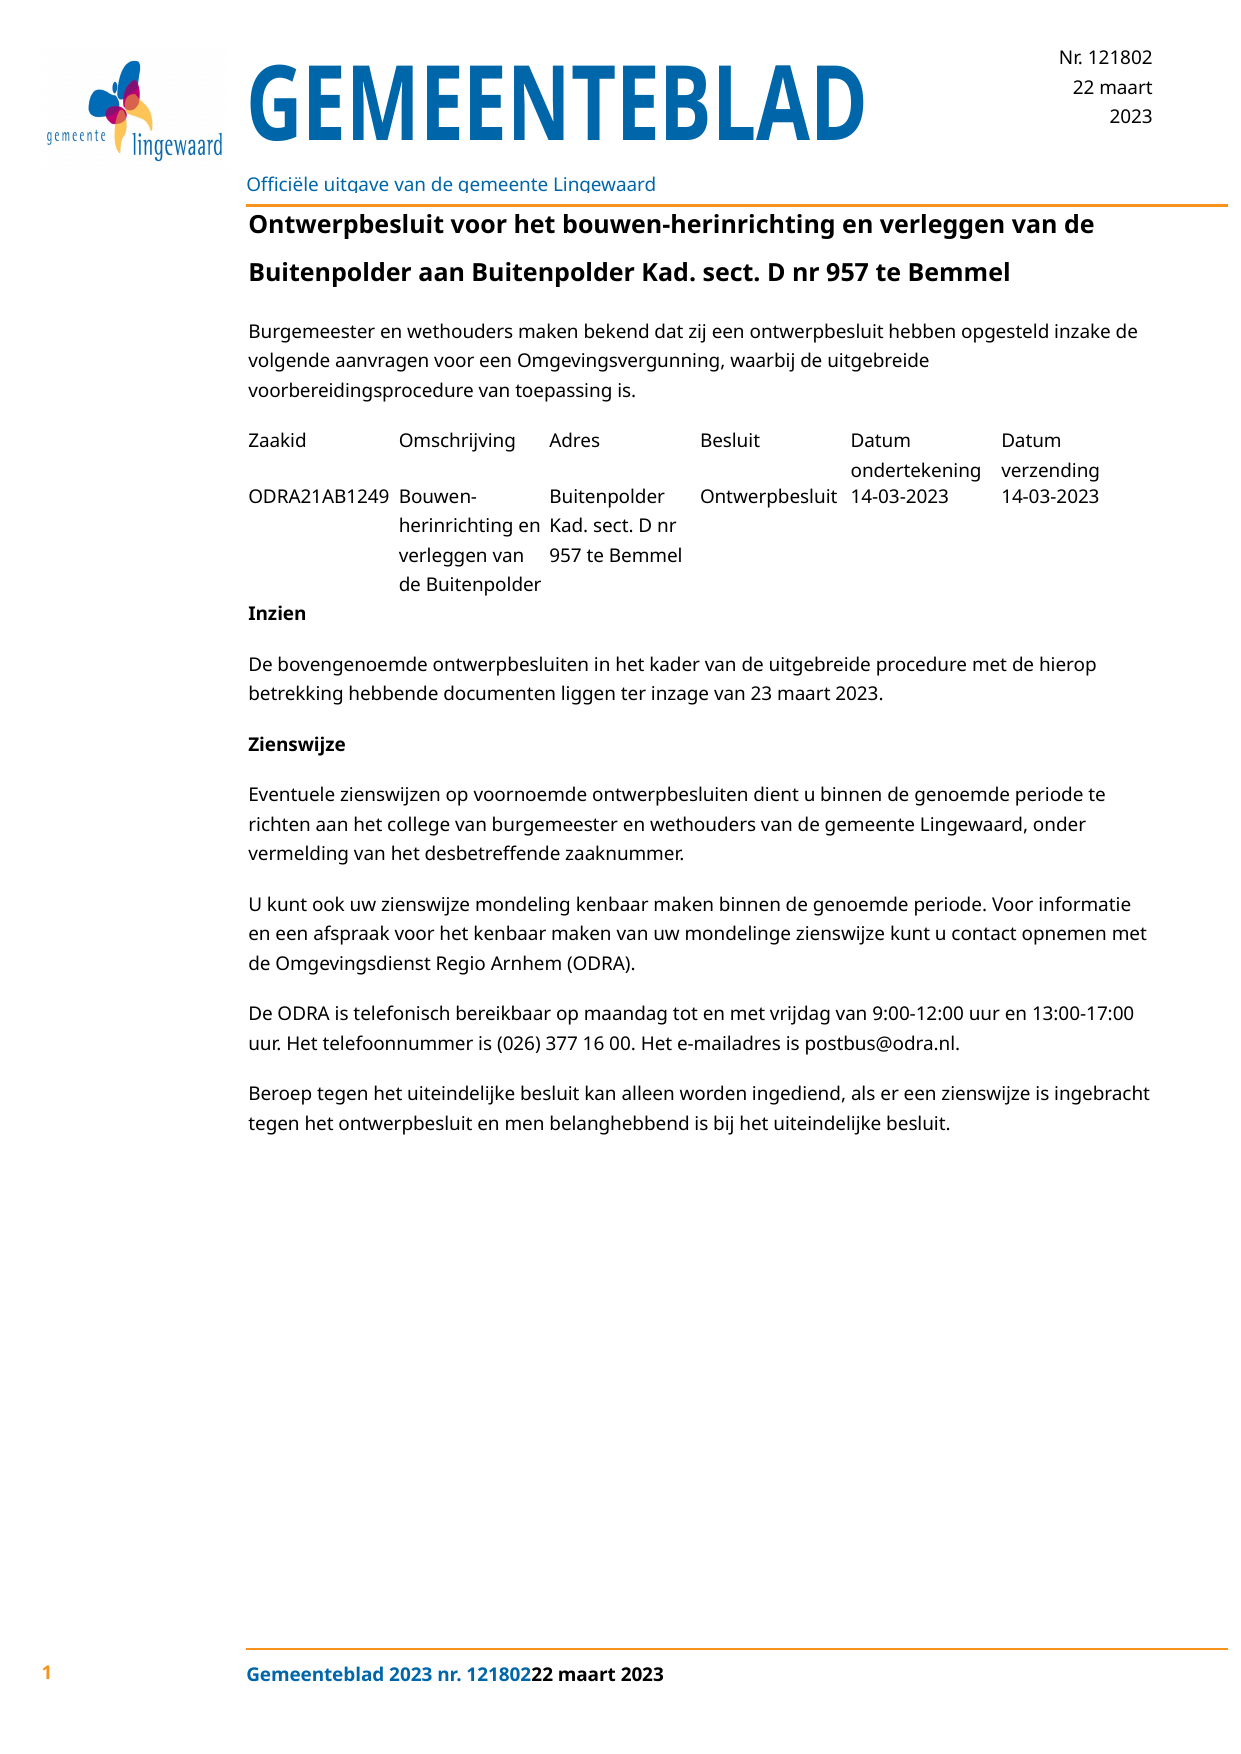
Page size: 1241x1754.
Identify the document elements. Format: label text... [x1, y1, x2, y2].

table_header Adres [549, 428, 700, 483]
table_header Datum verzending [1001, 428, 1152, 483]
table_header Datum ondertekening [850, 428, 1001, 483]
table_cell 14-03-2023 [850, 483, 1001, 597]
text De bovengenoemde ontwerpbesluiten in het kader van de uitgebreide procedure met de hierop betrekking hebbende documenten liggen ter inzage van 23 maart 2023. [248, 651, 1152, 706]
table_cell Bouwen-herinrichting en verleggen van de Buitenpolder [399, 483, 549, 597]
text Burgemeester en wethouders maken bekend dat zij een ontwerpbesluit hebben opgesteld inzake de volgende aanvragen voor een Omgevingsvergunning, waarbij de uitgebreide voorbereidingsprocedure van toepassing is. [248, 318, 1152, 403]
text Beroep tegen het uiteindelijke besluit kan alleen worden ingediend, als er een zienswijze is ingebracht tegen het ontwerpbesluit en men belanghebbend is bij het uiteindelijke besluit. [248, 1081, 1152, 1136]
text Eventuele zienswijzen op voornoemde ontwerpbesluiten dient u binnen de genoemde periode te richten aan het college van burgemeester en wethouders van de gemeente Lingewaard, onder vermelding van het desbetreffende zaaknummer. [248, 781, 1152, 866]
text Zienswijze [248, 731, 1152, 757]
text Ontwerpbesluit voor het bouwen-herinrichting en verleggen van de Buitenpolder aan Buitenpolder Kad. sect. D nr 957 te Bemmel [248, 207, 1152, 288]
table_cell Buitenpolder Kad. sect. D nr 957 te Bemmel [549, 483, 700, 597]
table_header Besluit [700, 428, 850, 483]
table_cell ODRA21AB1249 [248, 483, 398, 597]
table_header Omschrijving [399, 428, 549, 483]
text De ODRA is telefonisch bereikbaar op maandag tot en met vrijdag van 9:00-12:00 uur en 13:00-17:00 uur. Het telefoonnummer is (026) 377 16 00. Het e-mailadres is postbus@odra.nl. [248, 1001, 1152, 1056]
text U kunt ook uw zienswijze mondeling kenbaar maken binnen de genoemde periode. Voor informatie en een afspraak voor het kenbaar maken van uw mondelinge zienswijze kunt u contact opnemen met de Omgevingsdienst Regio Arnhem (ODRA). [248, 891, 1152, 976]
picture [41, 47, 231, 172]
text Inzien [248, 601, 1152, 626]
table_cell 14-03-2023 [1001, 483, 1152, 597]
table_cell Ontwerpbesluit [700, 483, 850, 597]
table_header Zaakid [248, 428, 398, 483]
